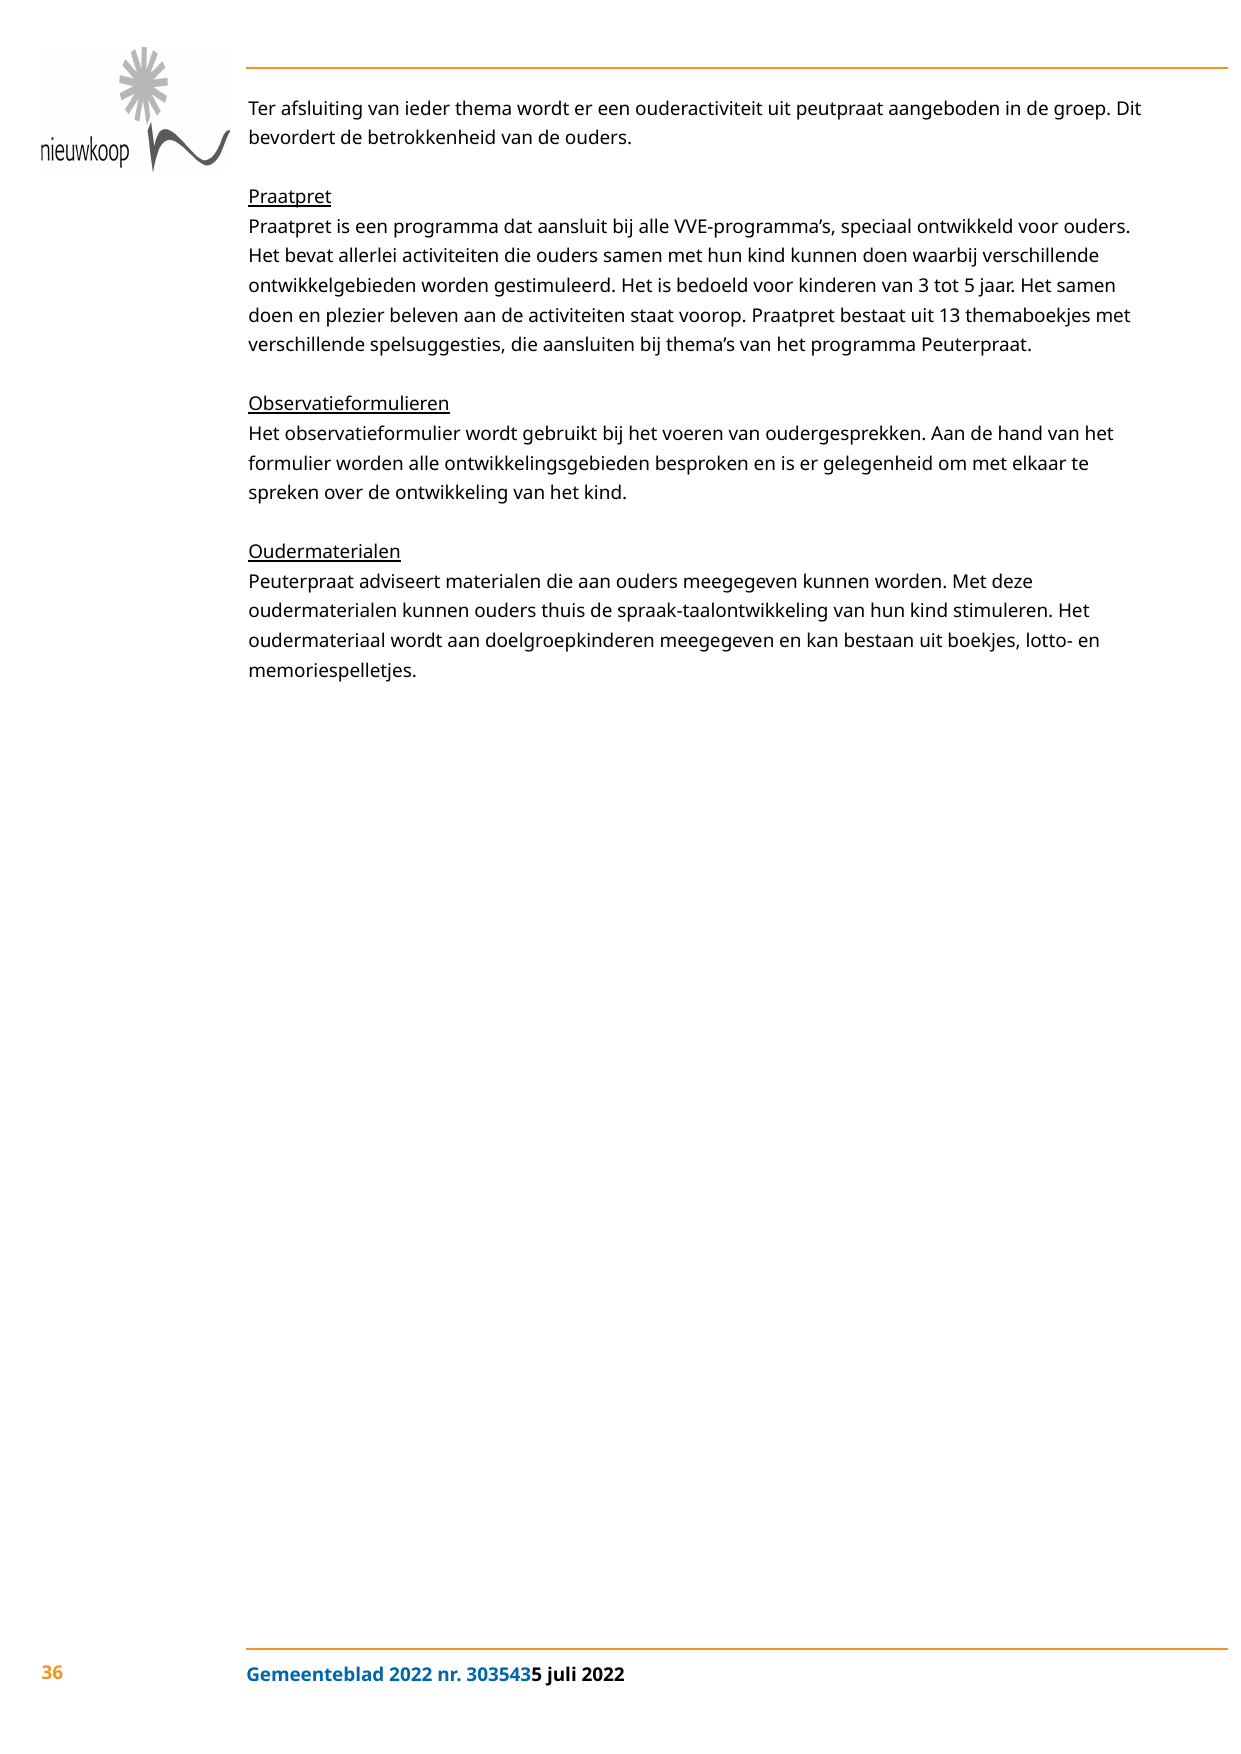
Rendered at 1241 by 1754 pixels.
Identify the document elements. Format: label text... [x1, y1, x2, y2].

text Het observatieformulier wordt gebruikt bij het voeren van oudergesprekken. Aan de hand van het formulier worden alle ontwikkelingsgebieden besproken en is er gelegenheid om met elkaar te spreken over de ontwikkeling van het kind. [248, 420, 1152, 505]
text Praatpret is een programma dat aansluit bij alle VVE-programma’s, speciaal ontwikkeld voor ouders. Het bevat allerlei activiteiten die ouders samen met hun kind kunnen doen waarbij verschillende ontwikkelgebieden worden gestimuleerd. Het is bedoeld voor kinderen van 3 tot 5 jaar. Het samen doen en plezier beleven aan de activiteiten staat voorop. Praatpret bestaat uit 13 themaboekjes met verschillende spelsuggesties, die aansluiten bij thema’s van het programma Peuterpraat. [248, 213, 1152, 357]
text Ter afsluiting van ieder thema wordt er een ouderactiviteit uit peutpraat aangeboden in de groep. Dit bevordert de betrokkenheid van de ouders. [248, 95, 1152, 150]
picture [41, 47, 231, 172]
text Peuterpraat adviseert materialen die aan ouders meegegeven kunnen worden. Met deze oudermaterialen kunnen ouders thuis de spraak-taalontwikkeling van hun kind stimuleren. Het oudermateriaal wordt aan doelgroepkinderen meegegeven en kan bestaan uit boekjes, lotto- en memoriespelletjes. [248, 568, 1152, 683]
text Observatieformulieren [248, 391, 1152, 416]
text Oudermaterialen [248, 538, 1152, 564]
text Praatpret [248, 183, 1152, 209]
